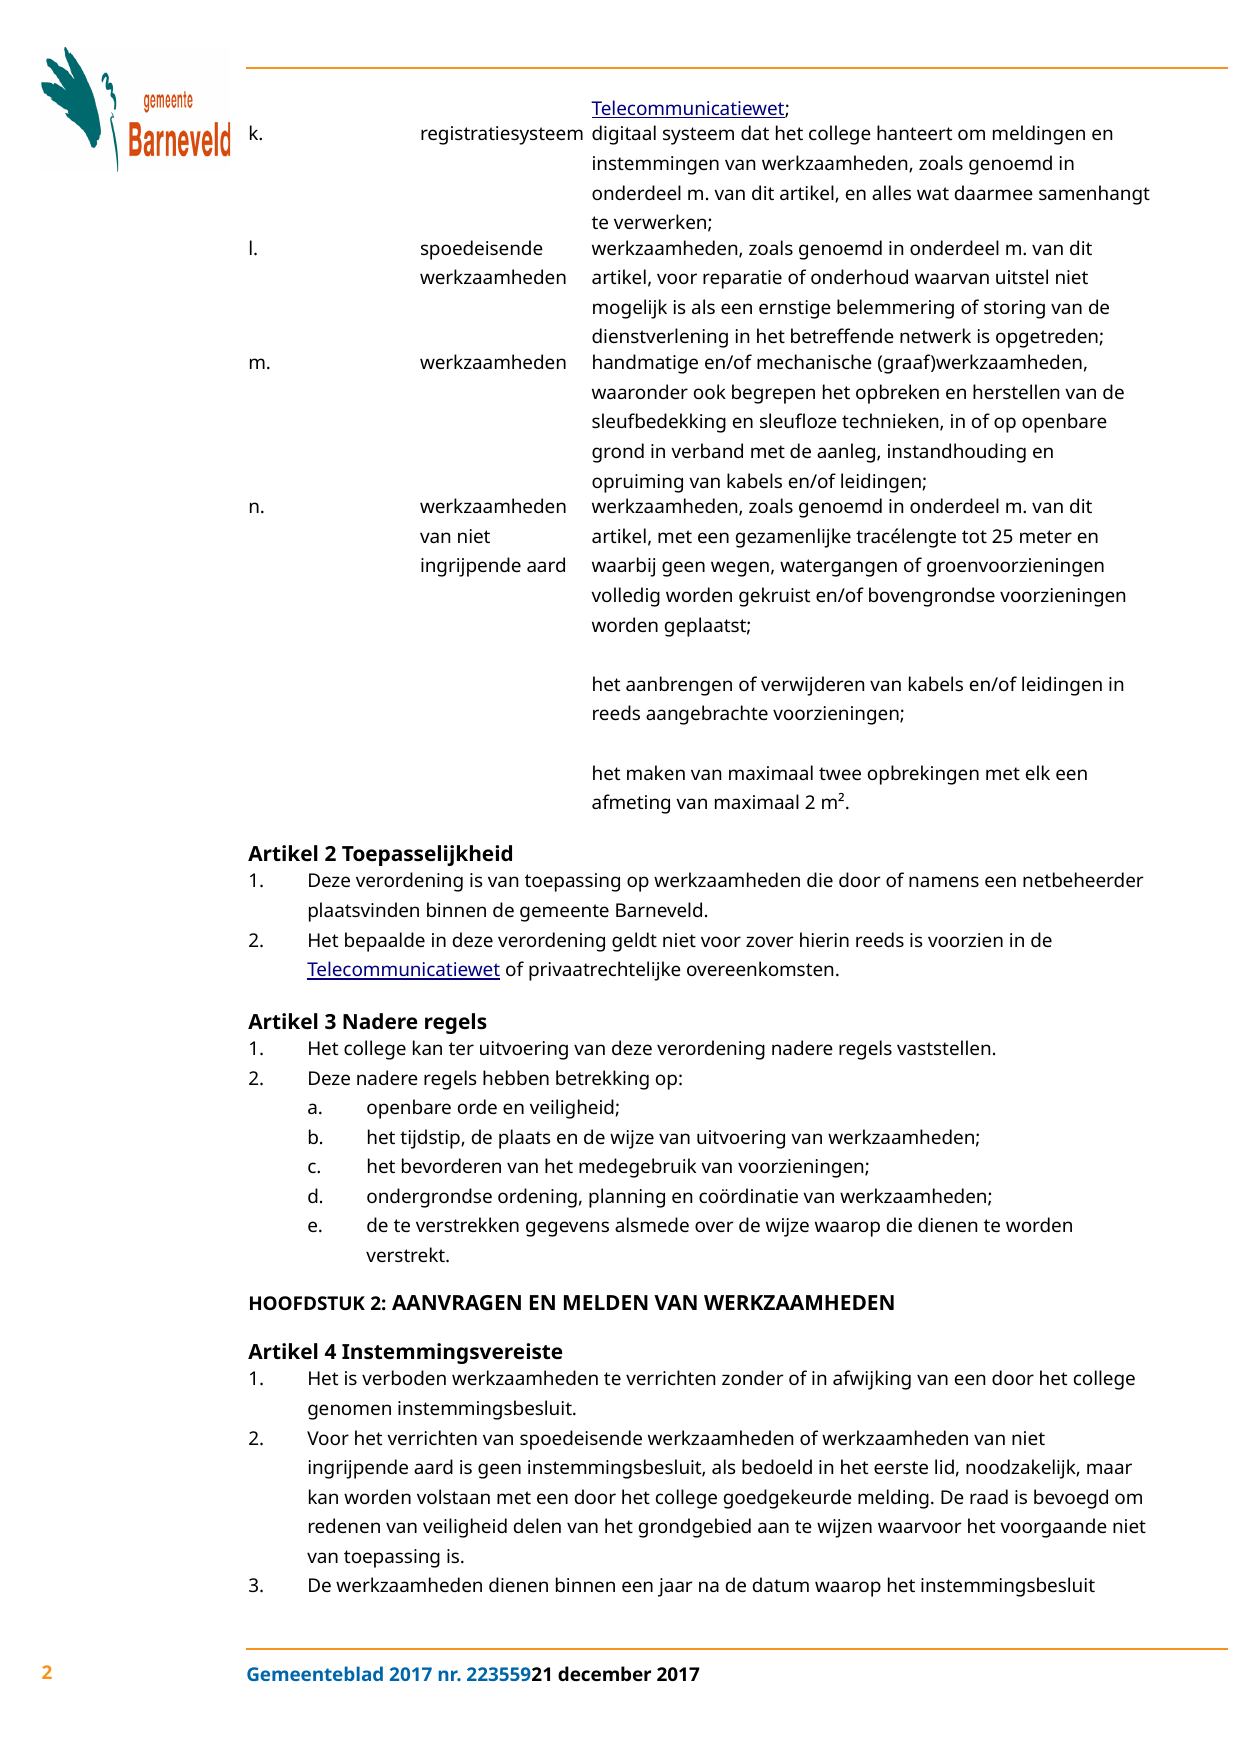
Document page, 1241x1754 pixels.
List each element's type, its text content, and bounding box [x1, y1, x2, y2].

table_cell werkzaamheden van niet ingrijpende aard [420, 494, 591, 815]
picture [41, 47, 231, 172]
table_cell m. [248, 350, 420, 493]
list Het college kan ter uitvoering van deze verordening nadere regels vaststellen. [248, 1035, 1152, 1061]
list het tijdstip, de plaats en de wijze van uitvoering van werkzaamheden; [307, 1124, 1152, 1150]
list openbare orde en veiligheid; [307, 1094, 1152, 1120]
list het bevorderen van het medegebruik van voorzieningen; [307, 1153, 1152, 1179]
list Deze nadere regels hebben betrekking op: [248, 1065, 1152, 1091]
table_cell werkzaamheden, zoals genoemd in onderdeel m. van dit artikel, voor reparatie of onderhoud waarvan uitstel niet mogelijk is als een ernstige belemmering of storing van de dienstverlening in het betreffende netwerk is opgetreden; [591, 235, 1152, 349]
table_cell digitaal systeem dat het college hanteert om meldingen en instemmingen van werkzaamheden, zoals genoemd in onderdeel m. van dit artikel, en alles wat daarmee samenhangt te verwerken; [591, 121, 1152, 235]
table_cell k. [248, 121, 420, 235]
table_cell werkzaamheden, zoals genoemd in onderdeel m. van dit artikel, met een gezamenlijke tracélengte tot 25 meter en waarbij geen wegen, watergangen of groenvoorzieningen volledig worden gekruist en/of bovengrondse voorzieningen worden geplaatst; het aanbrengen of verwijderen van kabels en/of leidingen in reeds aangebrachte voorzieningen; het maken van maximaal twee opbrekingen met elk een afmeting van maximaal 2 m². [591, 494, 1152, 815]
list ondergrondse ordening, planning en coördinatie van werkzaamheden; [307, 1183, 1152, 1209]
table_cell handmatige en/of mechanische (graaf)werkzaamheden, waaronder ook begrepen het opbreken en herstellen van de sleufbedekking en sleufloze technieken, in of op openbare grond in verband met de aanleg, instandhouding en opruiming van kabels en/of leidingen; [591, 350, 1152, 493]
list Voor het verrichten van spoedeisende werkzaamheden of werkzaamheden van niet ingrijpende aard is geen instemmingsbesluit, als bedoeld in het eerste lid, noodzakelijk, maar kan worden volstaan met een door het college goedgekeurde melding. De raad is bevoegd om redenen van veiligheid delen van het grondgebied aan te wijzen waarvoor het voorgaande niet van toepassing is. [248, 1425, 1152, 1569]
list Het bepaalde in deze verordening geldt niet voor zover hierin reeds is voorzien in de Telecommunicatiewet of privaatrechtelijke overeenkomsten. [248, 927, 1152, 982]
table_cell werkzaamheden [420, 350, 591, 493]
table_cell n. [248, 494, 420, 815]
table_cell spoedeisende werkzaamheden [420, 235, 591, 349]
text Artikel 4 Instemmingsvereiste [248, 1337, 1152, 1366]
list De werkzaamheden dienen binnen een jaar na de datum waarop het instemmingsbesluit [248, 1573, 1152, 1598]
table_cell registratiesysteem [420, 121, 591, 235]
text HOOFDSTUK 2: AANVRAGEN EN MELDEN VAN WERKZAAMHEDEN [248, 1288, 1152, 1316]
text Artikel 3 Nadere regels [248, 1007, 1152, 1035]
list de te verstrekken gegevens alsmede over de wijze waarop die dienen te worden verstrekt. [307, 1213, 1152, 1268]
list Het is verboden werkzaamheden te verrichten zonder of in afwijking van een door het college genomen instemmingsbesluit. [248, 1366, 1152, 1421]
table_cell l. [248, 235, 420, 349]
table_cell [420, 95, 591, 121]
text Artikel 2 Toepasselijkheid [248, 839, 1152, 868]
list Deze verordening is van toepassing op werkzaamheden die door of namens een netbeheerder plaatsvinden binnen de gemeente Barneveld. [248, 868, 1152, 923]
table_cell Telecommunicatiewet; [591, 95, 1152, 121]
table_cell [248, 95, 420, 121]
